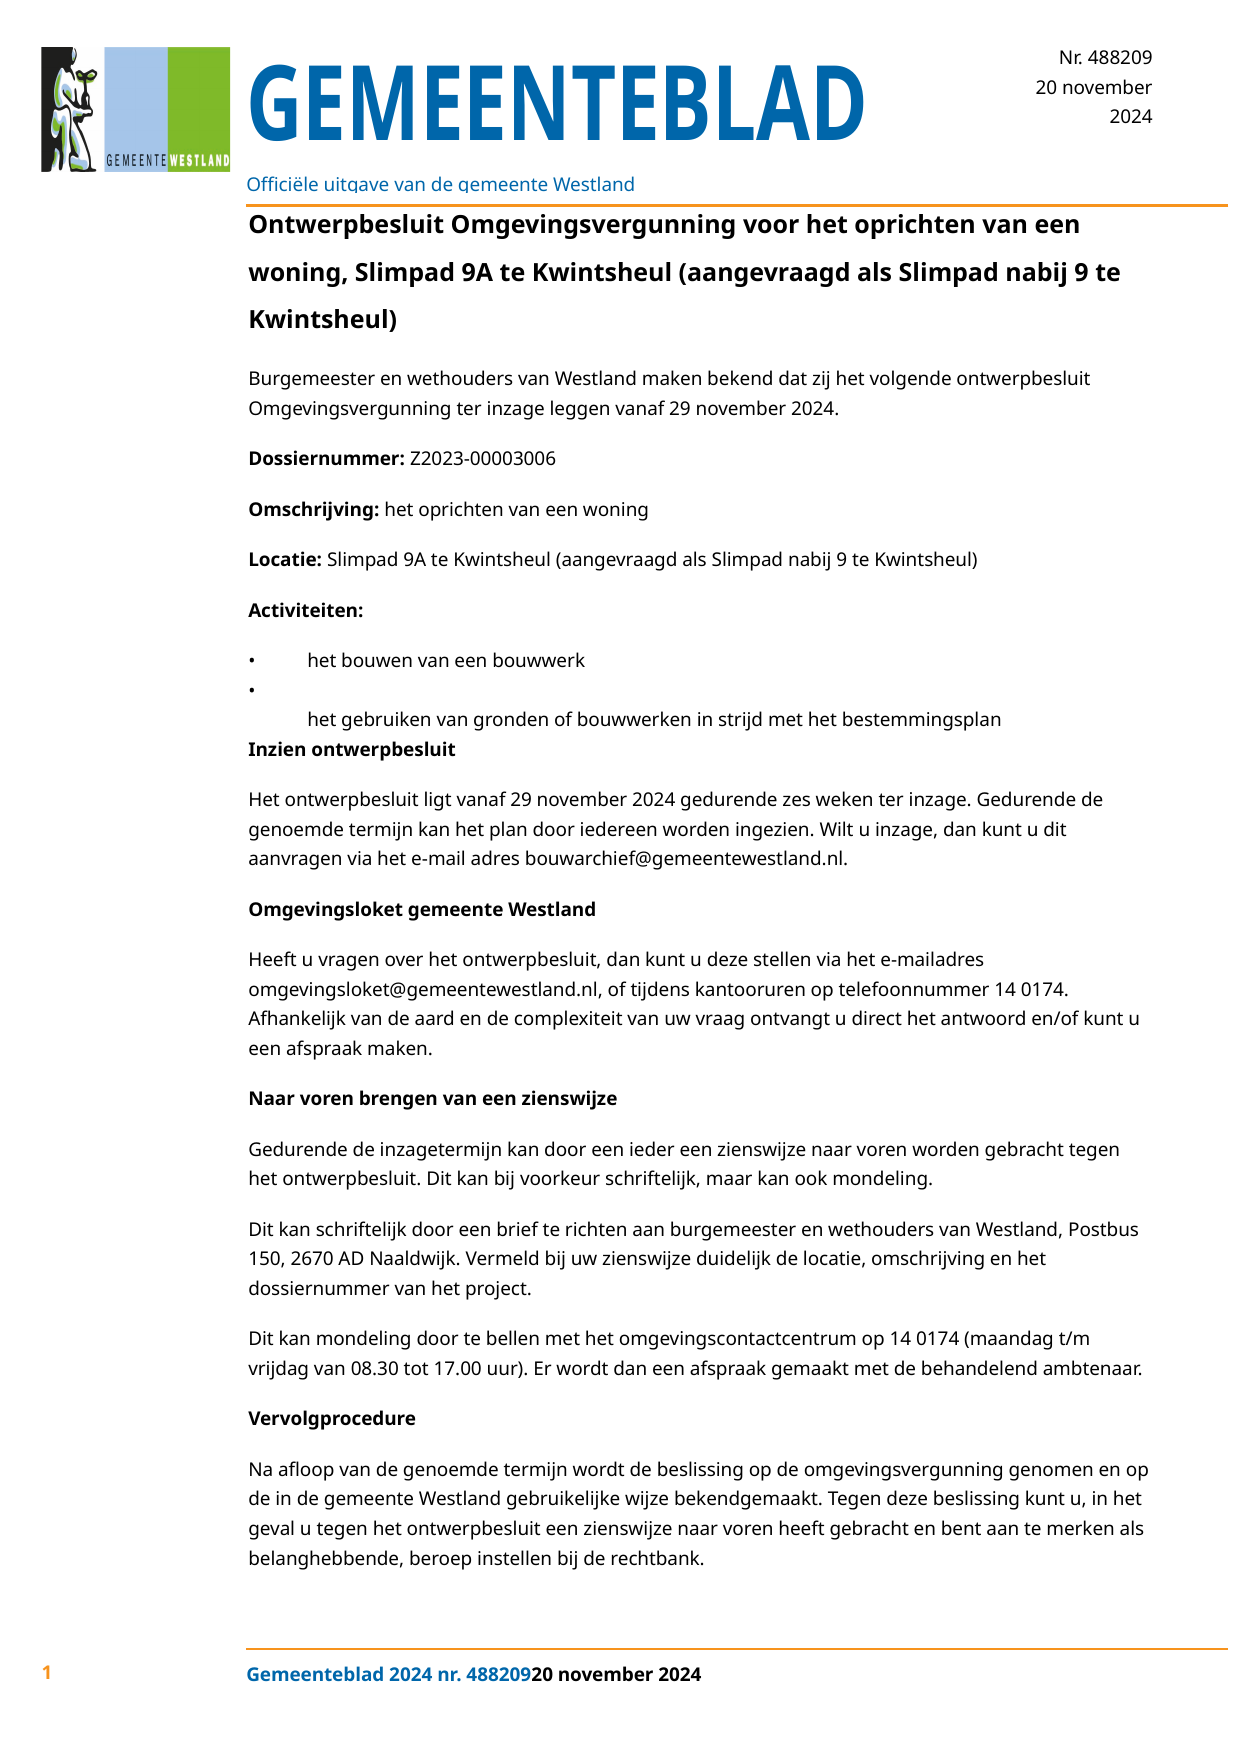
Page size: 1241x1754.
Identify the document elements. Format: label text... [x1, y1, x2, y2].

list het bouwen van een bouwwerk [248, 647, 1152, 673]
text Dossiernummer: Z2023-00003006 [248, 446, 1152, 471]
text Activiteiten: [248, 597, 1152, 622]
text Gedurende de inzagetermijn kan door een ieder een zienswijze naar voren worden gebracht tegen het ontwerpbesluit. Dit kan bij voorkeur schriftelijk, maar kan ook mondeling. [248, 1136, 1152, 1191]
text Vervolgprocedure [248, 1406, 1152, 1431]
text Naar voren brengen van een zienswijze [248, 1086, 1152, 1111]
text Ontwerpbesluit Omgevingsvergunning voor het oprichten van een woning, Slimpad 9A te Kwintsheul (aangevraagd als Slimpad nabij 9 te Kwintsheul) [248, 207, 1152, 336]
text Heeft u vragen over het ontwerpbesluit, dan kunt u deze stellen via het e-mailadres omgevingsloket@gemeentewestland.nl, of tijdens kantooruren op telefoonnummer 14 0174. Afhankelijk van de aard en de complexiteit van uw vraag ontvangt u direct het antwoord en/of kunt u een afspraak maken. [248, 946, 1152, 1061]
text Locatie: Slimpad 9A te Kwintsheul (aangevraagd als Slimpad nabij 9 te Kwintsheul) [248, 546, 1152, 572]
text Omgevingsloket gemeente Westland [248, 896, 1152, 922]
text Omschrijving: het oprichten van een woning [248, 496, 1152, 522]
text Het ontwerpbesluit ligt vanaf 29 november 2024 gedurende zes weken ter inzage. Gedurende de genoemde termijn kan het plan door iedereen worden ingezien. Wilt u inzage, dan kunt u dit aanvragen via het e-mail adres bouwarchief@gemeentewestland.nl. [248, 786, 1152, 871]
text Burgemeester en wethouders van Westland maken bekend dat zij het volgende ontwerpbesluit Omgevingsvergunning ter inzage leggen vanaf 29 november 2024. [248, 366, 1152, 421]
text Dit kan schriftelijk door een brief te richten aan burgemeester en wethouders van Westland, Postbus 150, 2670 AD Naaldwijk. Vermeld bij uw zienswijze duidelijk de locatie, omschrijving en het dossiernummer van het project. [248, 1216, 1152, 1301]
list het gebruiken van gronden of bouwwerken in strijd met het bestemmingsplan [248, 706, 1152, 732]
text Inzien ontwerpbesluit [248, 736, 1152, 762]
text Na afloop van de genoemde termijn wordt de beslissing op de omgevingsvergunning genomen en op de in de gemeente Westland gebruikelijke wijze bekendgemaakt. Tegen deze beslissing kunt u, in het geval u tegen het ontwerpbesluit een zienswijze naar voren heeft gebracht en bent aan te merken als belanghebbende, beroep instellen bij de rechtbank. [248, 1456, 1152, 1570]
picture [41, 47, 231, 172]
text Dit kan mondeling door te bellen met het omgevingscontactcentrum op 14 0174 (maandag t/m vrijdag van 08.30 tot 17.00 uur). Er wordt dan een afspraak gemaakt met de behandelend ambtenaar. [248, 1326, 1152, 1381]
